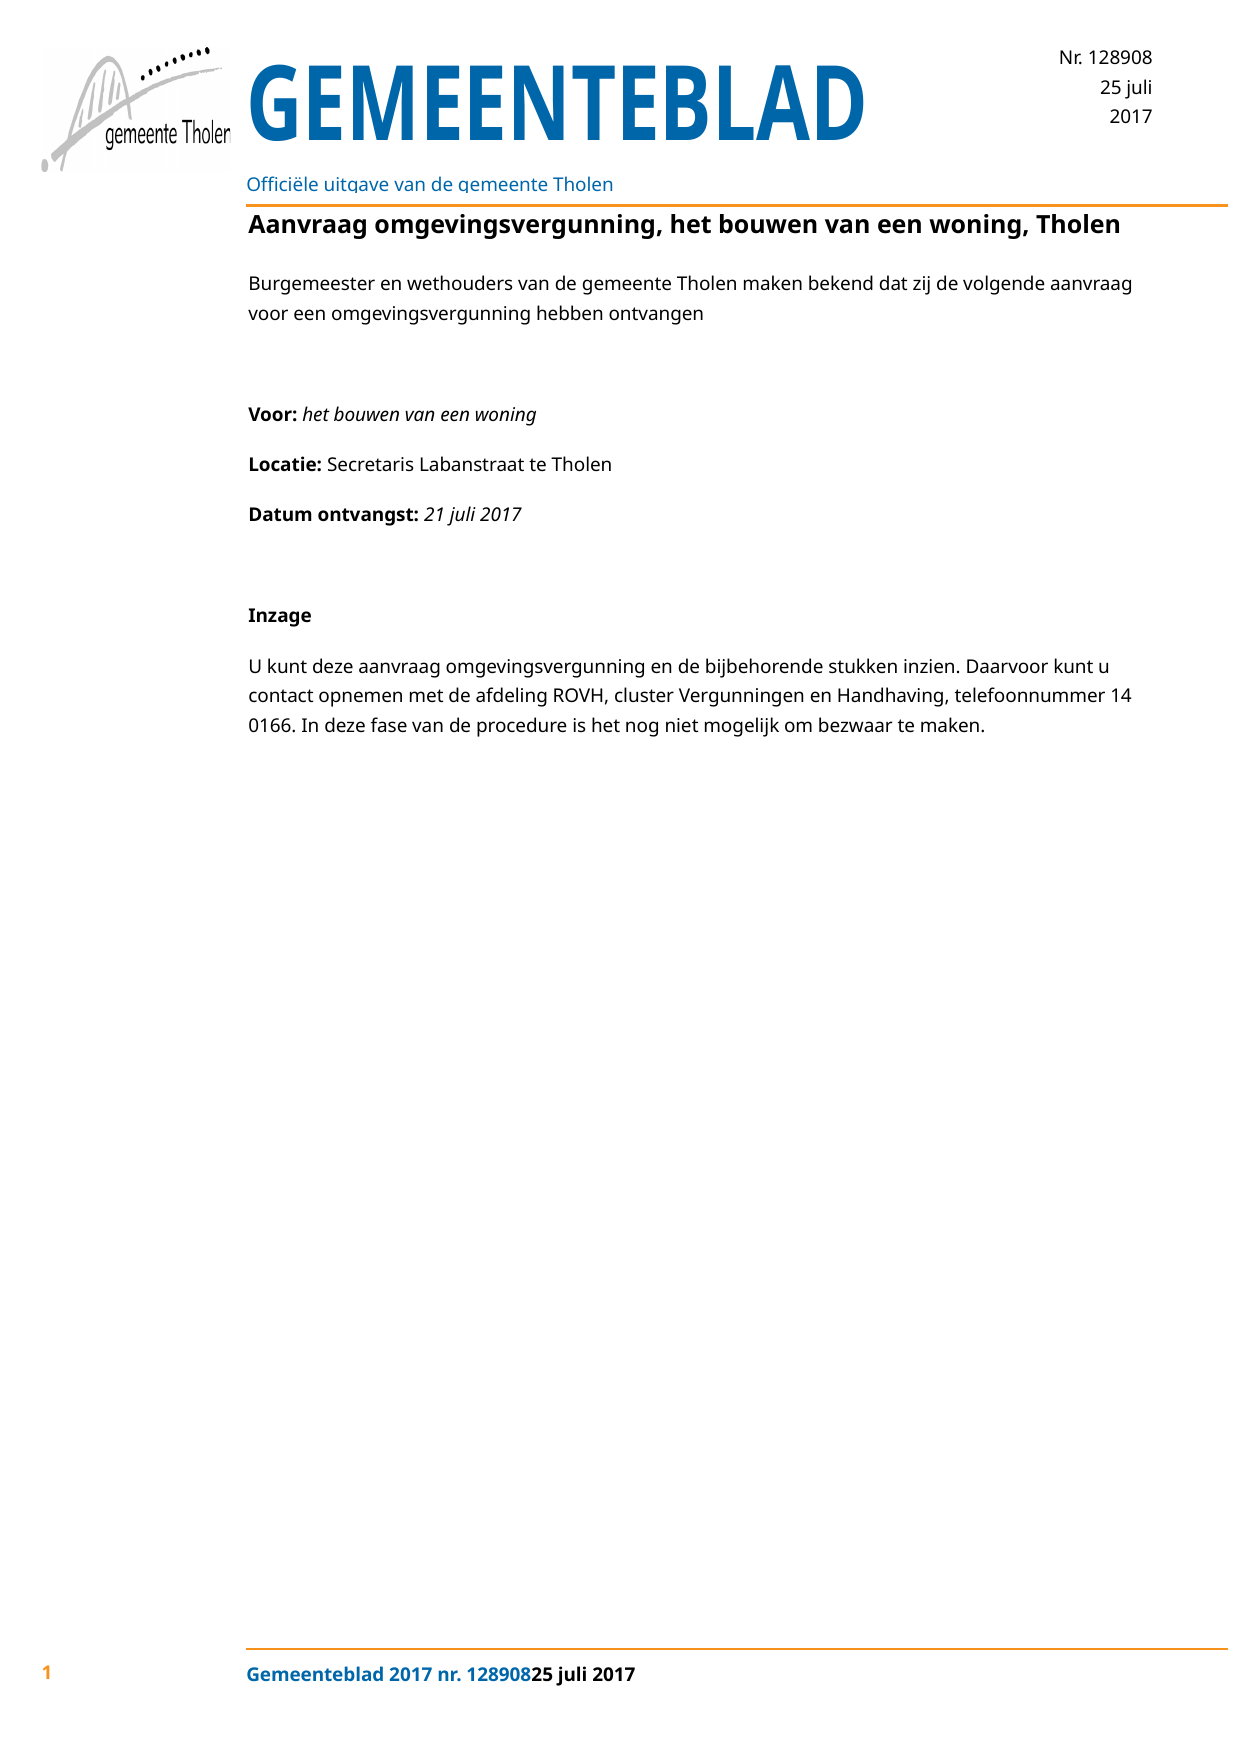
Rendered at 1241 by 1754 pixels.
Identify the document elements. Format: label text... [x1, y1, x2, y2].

text Aanvraag omgevingsvergunning, het bouwen van een woning, Tholen [248, 207, 1152, 241]
text Burgemeester en wethouders van de gemeente Tholen maken bekend dat zij de volgende aanvraag voor een omgevingsvergunning hebben ontvangen [248, 270, 1152, 326]
text Locatie: Secretaris Labanstraat te Tholen [248, 451, 1152, 477]
text Datum ontvangst: 21 juli 2017 [248, 502, 1152, 527]
text U kunt deze aanvraag omgevingsvergunning en de bijbehorende stukken inzien. Daarvoor kunt u contact opnemen met de afdeling ROVH, cluster Vergunningen en Handhaving, telefoonnummer 14 0166. In deze fase van de procedure is het nog niet mogelijk om bezwaar te maken. [248, 653, 1152, 738]
text Inzage [248, 602, 1152, 628]
text Voor: het bouwen van een woning [248, 401, 1152, 426]
picture [41, 47, 231, 172]
